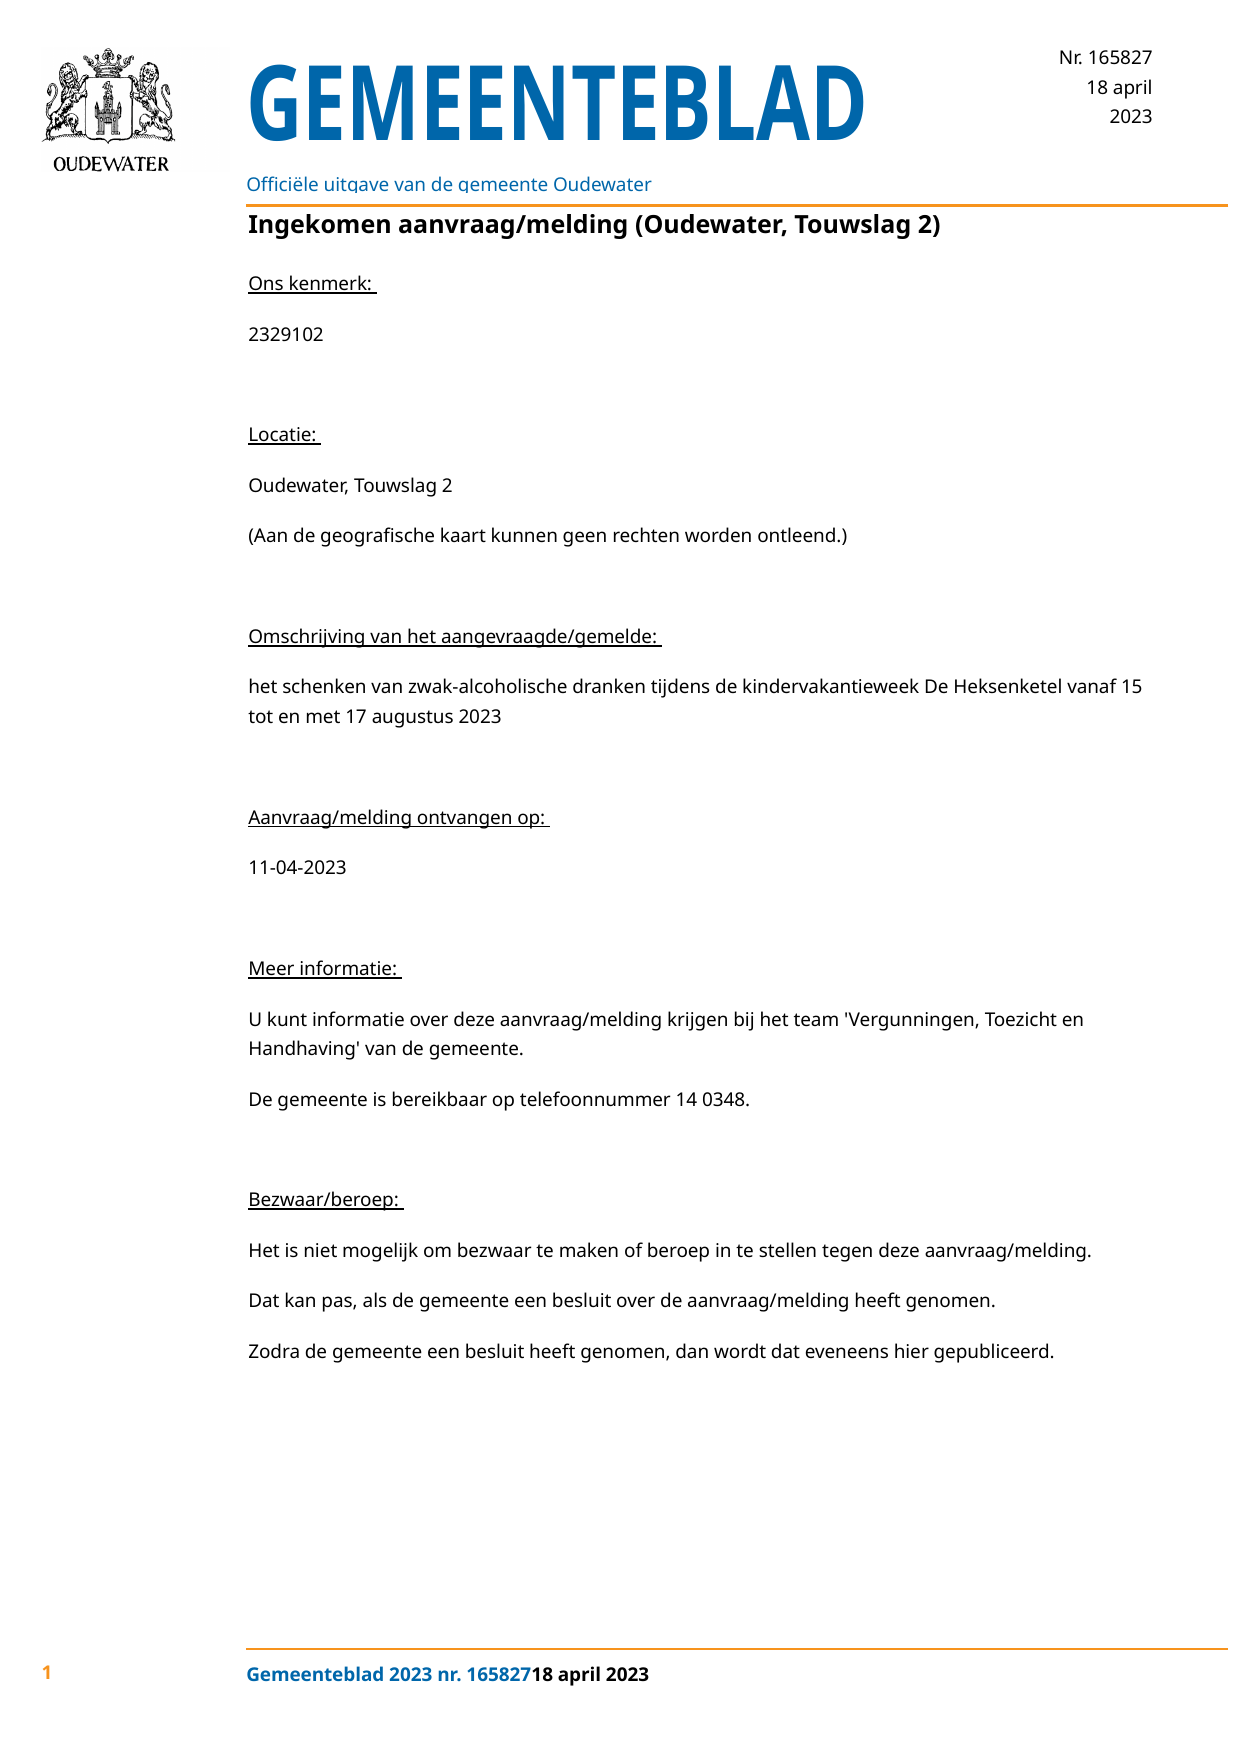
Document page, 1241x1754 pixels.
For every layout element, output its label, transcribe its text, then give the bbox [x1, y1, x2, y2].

text Locatie: [248, 422, 1152, 447]
text Oudewater, Touwslag 2 [248, 472, 1152, 498]
text Aanvraag/melding ontvangen op: [248, 804, 1152, 830]
text Het is niet mogelijk om bezwaar te maken of beroep in te stellen tegen deze aanvraag/melding. [248, 1237, 1152, 1263]
text Zodra de gemeente een besluit heeft genomen, dan wordt dat eveneens hier gepubliceerd. [248, 1338, 1152, 1363]
text het schenken van zwak-alcoholische dranken tijdens de kindervakantieweek De Heksenketel vanaf 15 tot en met 17 augustus 2023 [248, 674, 1152, 729]
picture [41, 47, 231, 172]
text U kunt informatie over deze aanvraag/melding krijgen bij het team 'Vergunningen, Toezicht en Handhaving' van de gemeente. [248, 1006, 1152, 1061]
text (Aan de geografische kaart kunnen geen rechten worden ontleend.) [248, 522, 1152, 548]
text Ingekomen aanvraag/melding (Oudewater, Touwslag 2) [248, 207, 1152, 241]
text Ons kenmerk: [248, 270, 1152, 296]
text 11-04-2023 [248, 854, 1152, 880]
text Bezwaar/beroep: [248, 1187, 1152, 1212]
text Meer informatie: [248, 955, 1152, 981]
text 2329102 [248, 321, 1152, 346]
text De gemeente is bereikbaar op telefoonnummer 14 0348. [248, 1086, 1152, 1111]
text Dat kan pas, als de gemeente een besluit over de aanvraag/melding heeft genomen. [248, 1287, 1152, 1313]
text Omschrijving van het aangevraagde/gemelde: [248, 623, 1152, 649]
